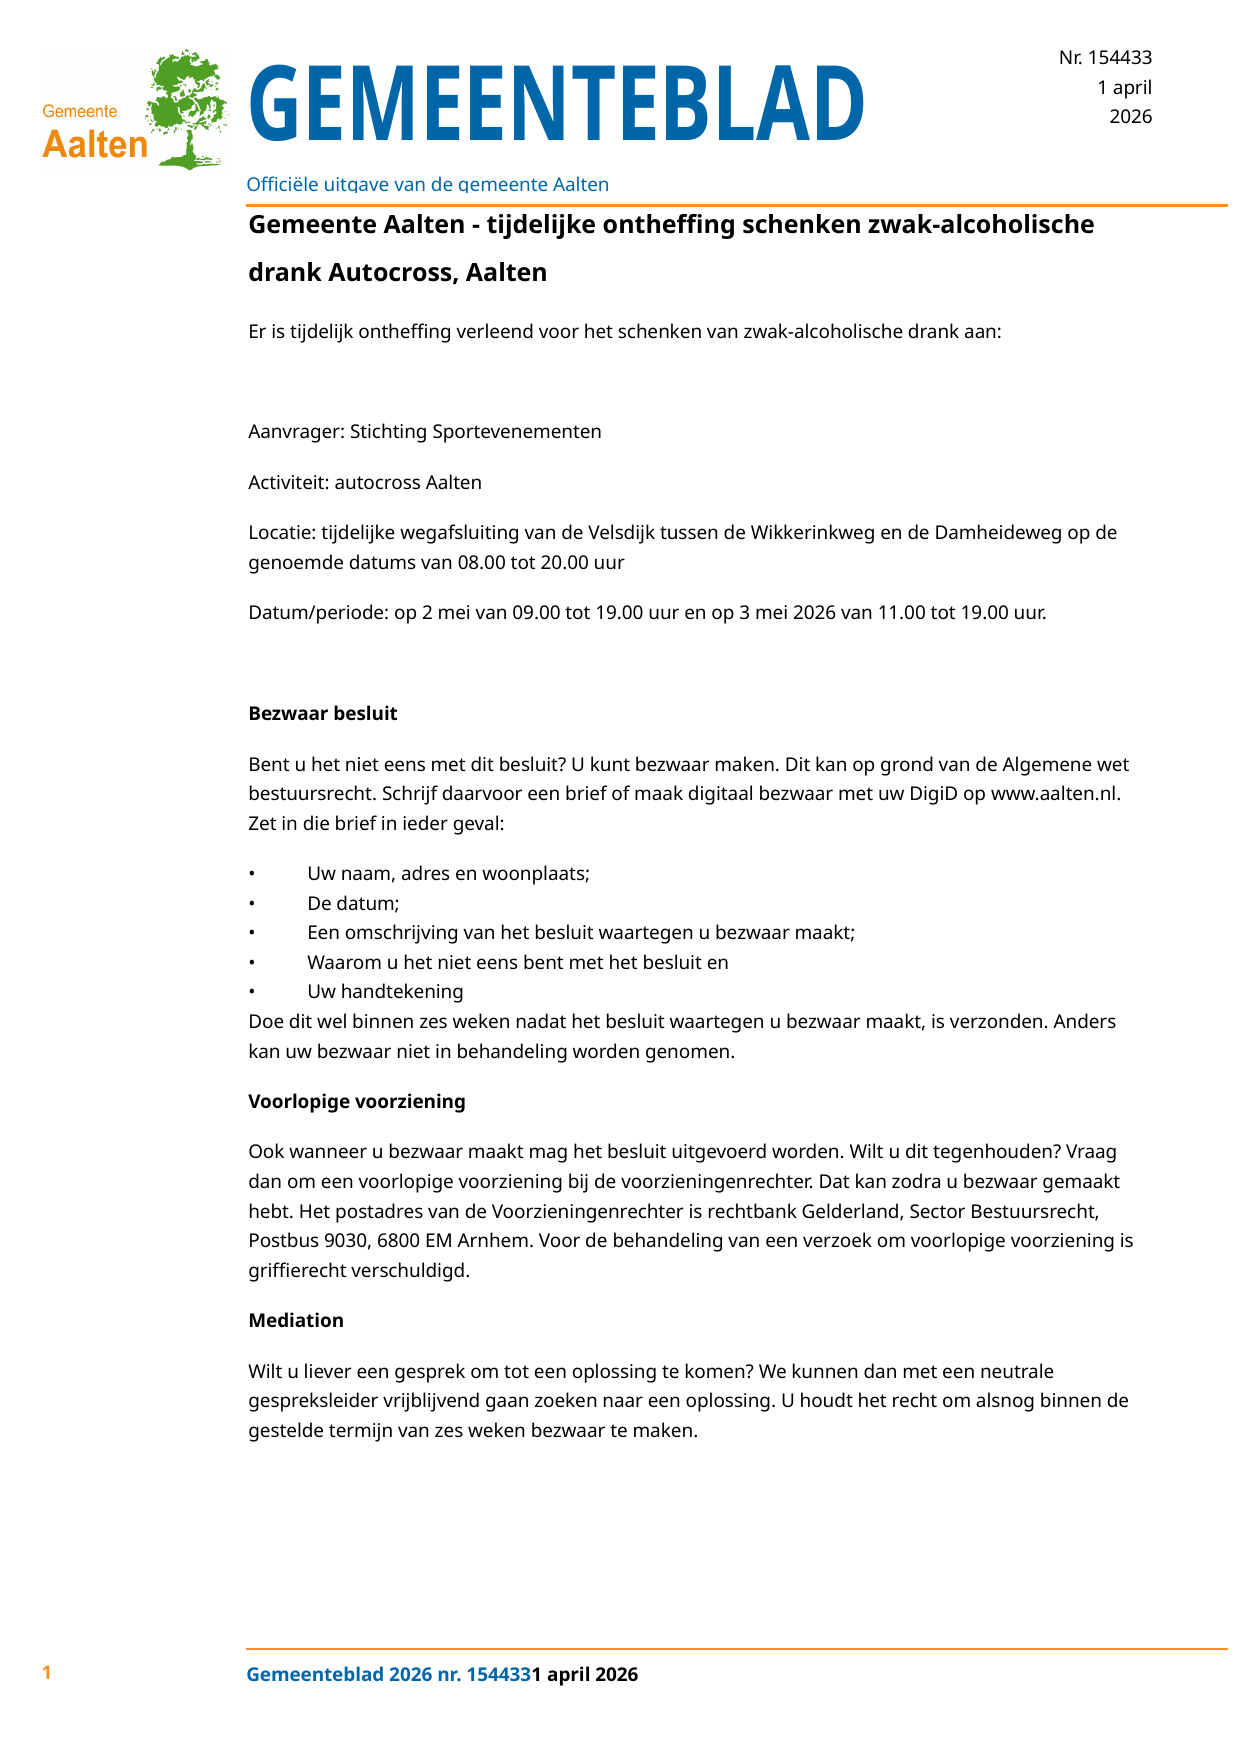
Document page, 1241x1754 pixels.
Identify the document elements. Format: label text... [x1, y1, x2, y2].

text Bezwaar besluit [248, 700, 1152, 726]
text Mediation [248, 1307, 1152, 1333]
text Locatie: tijdelijke wegafsluiting van de Velsdijk tussen de Wikkerinkweg en de Damheideweg op de genoemde datums van 08.00 tot 20.00 uur [248, 519, 1152, 575]
text Gemeente Aalten - tijdelijke ontheffing schenken zwak-alcoholische drank Autocross, Aalten [248, 207, 1152, 288]
text Aanvrager: Stichting Sportevenementen [248, 419, 1152, 444]
list Waarom u het niet eens bent met het besluit en [248, 949, 1152, 975]
text Ook wanneer u bezwaar maakt mag het besluit uitgevoerd worden. Wilt u dit tegenhouden? Vraag dan om een voorlopige voorziening bij de voorzieningenrechter. Dat kan zodra u bezwaar gemaakt hebt. Het postadres van de Voorzieningenrechter is rechtbank Gelderland, Sector Bestuursrecht, Postbus 9030, 6800 EM Arnhem. Voor de behandeling van een verzoek om voorlopige voorziening is griffierecht verschuldigd. [248, 1139, 1152, 1283]
list Een omschrijving van het besluit waartegen u bezwaar maakt; [248, 919, 1152, 945]
text Er is tijdelijk ontheffing verleend voor het schenken van zwak-alcoholische drank aan: [248, 318, 1152, 344]
text Wilt u liever een gesprek om tot een oplossing te komen? We kunnen dan met een neutrale gespreksleider vrijblijvend gaan zoeken naar een oplossing. U houdt het recht om alsnog binnen de gestelde termijn van zes weken bezwaar te maken. [248, 1358, 1152, 1443]
text Voorlopige voorziening [248, 1088, 1152, 1114]
list De datum; [248, 890, 1152, 916]
text Bent u het niet eens met dit besluit? U kunt bezwaar maken. Dit kan op grond van de Algemene wet bestuursrecht. Schrijf daarvoor een brief of maak digitaal bezwaar met uw DigiD op www.aalten.nl. Zet in die brief in ieder geval: [248, 751, 1152, 836]
list Uw handtekening [248, 979, 1152, 1004]
picture [41, 47, 231, 172]
text Activiteit: autocross Aalten [248, 469, 1152, 495]
text Datum/periode: op 2 mei van 09.00 tot 19.00 uur en op 3 mei 2026 van 11.00 tot 19.00 uur. [248, 599, 1152, 625]
text Doe dit wel binnen zes weken nadat het besluit waartegen u bezwaar maakt, is verzonden. Anders kan uw bezwaar niet in behandeling worden genomen. [248, 1008, 1152, 1064]
list Uw naam, adres en woonplaats; [248, 860, 1152, 886]
